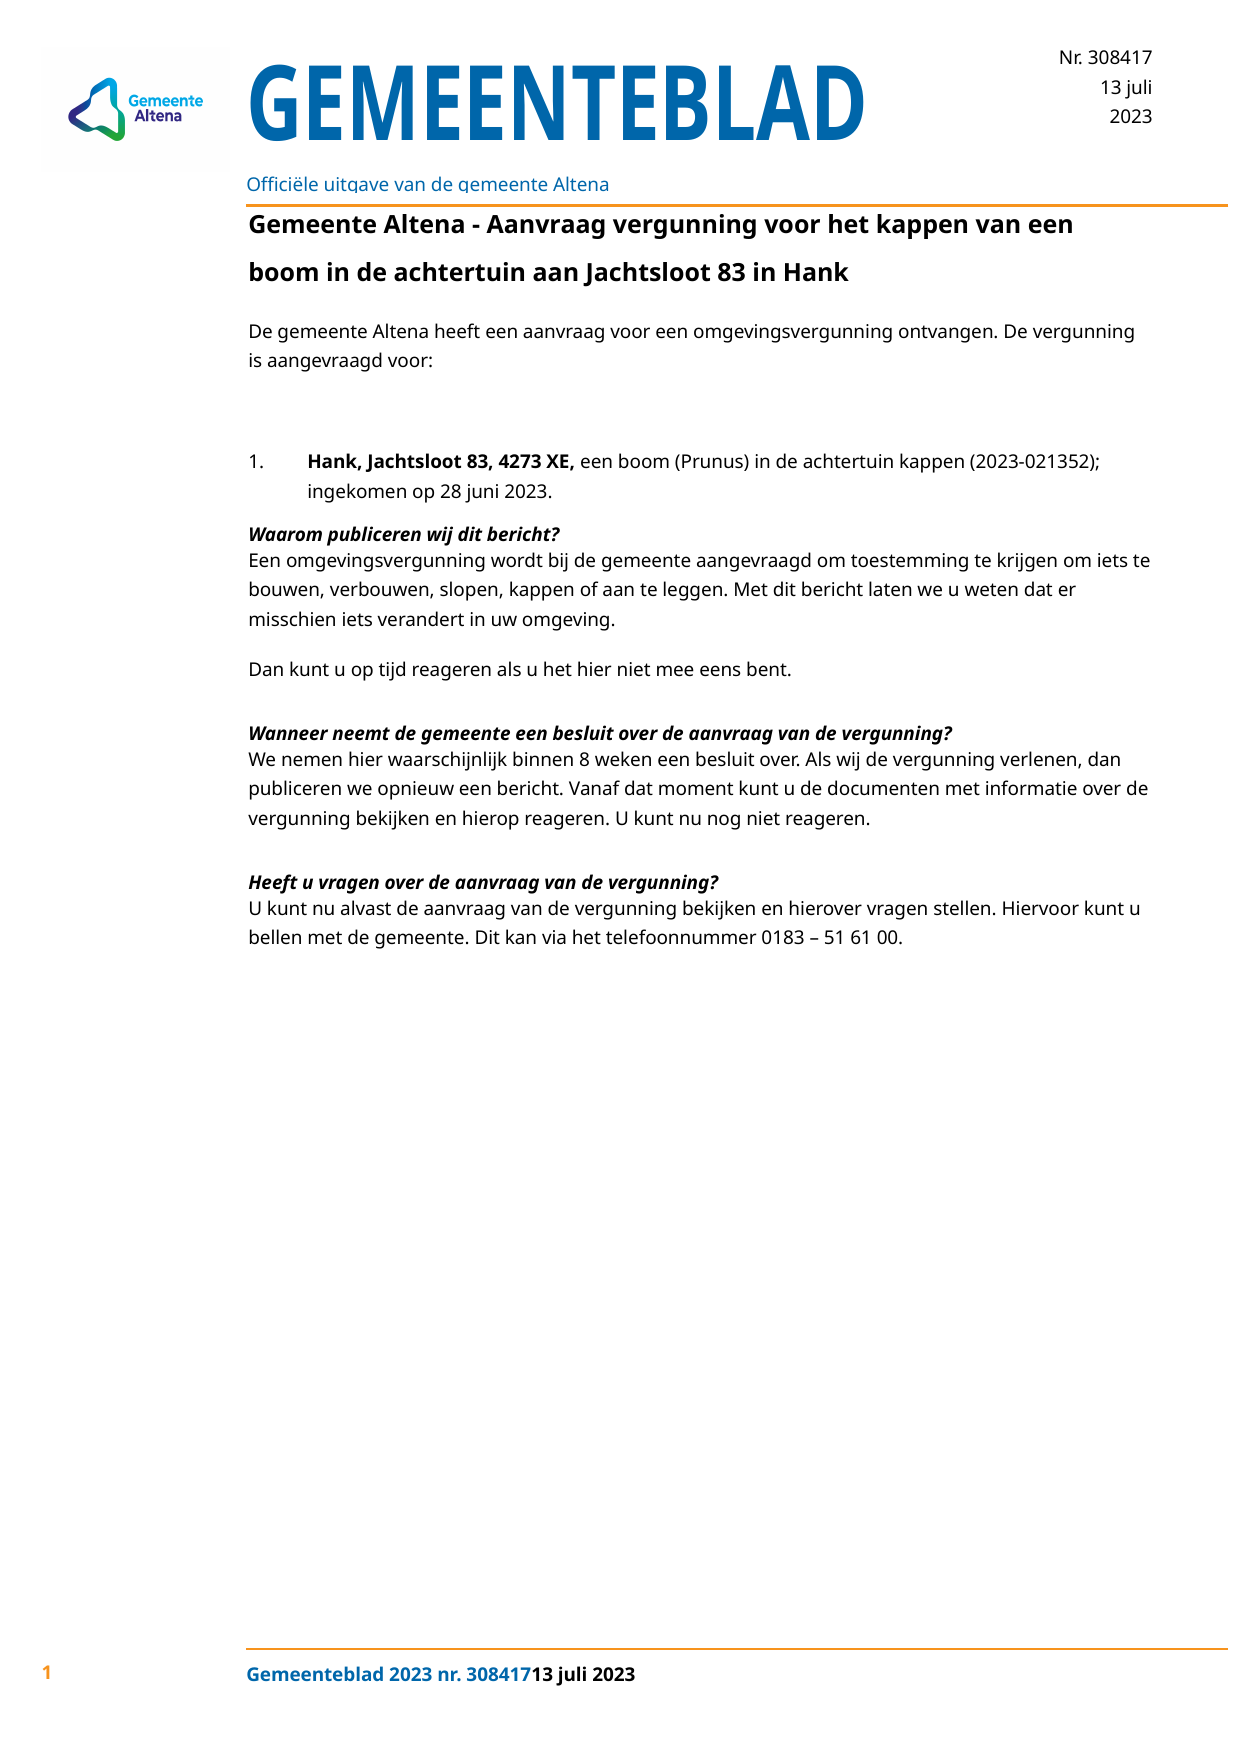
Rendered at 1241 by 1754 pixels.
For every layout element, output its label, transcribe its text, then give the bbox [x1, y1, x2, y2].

list Hank, Jachtsloot 83, 4273 XE, een boom (Prunus) in de achtertuin kappen (2023-021352); ingekomen op 28 juni 2023. [248, 448, 1152, 504]
text Dan kunt u op tijd reageren als u het hier niet mee eens bent. [248, 656, 1152, 682]
text Wanneer neemt de gemeente een besluit over de aanvraag van de vergunning? [248, 720, 1152, 746]
text Gemeente Altena - Aanvraag vergunning voor het kappen van een boom in de achtertuin aan Jachtsloot 83 in Hank [248, 207, 1152, 288]
text Een omgevingsvergunning wordt bij de gemeente aangevraagd om toestemming te krijgen om iets te bouwen, verbouwen, slopen, kappen of aan te leggen. Met dit bericht laten we u weten dat er misschien iets verandert in uw omgeving. [248, 547, 1152, 632]
text Heeft u vragen over de aanvraag van de vergunning? [248, 869, 1152, 895]
text We nemen hier waarschijnlijk binnen 8 weken een besluit over. Als wij de vergunning verlenen, dan publiceren we opnieuw een bericht. Vanaf dat moment kunt u de documenten met informatie over de vergunning bekijken en hierop reageren. U kunt nu nog niet reageren. [248, 746, 1152, 831]
text Waarom publiceren wij dit bericht? [248, 521, 1152, 547]
text De gemeente Altena heeft een aanvraag voor een omgevingsvergunning ontvangen. De vergunning is aangevraagd voor: [248, 318, 1152, 373]
text U kunt nu alvast de aanvraag van de vergunning bekijken en hierover vragen stellen. Hiervoor kunt u bellen met de gemeente. Dit kan via het telefoonnummer 0183 – 51 61 00. [248, 895, 1152, 950]
picture [41, 47, 231, 172]
